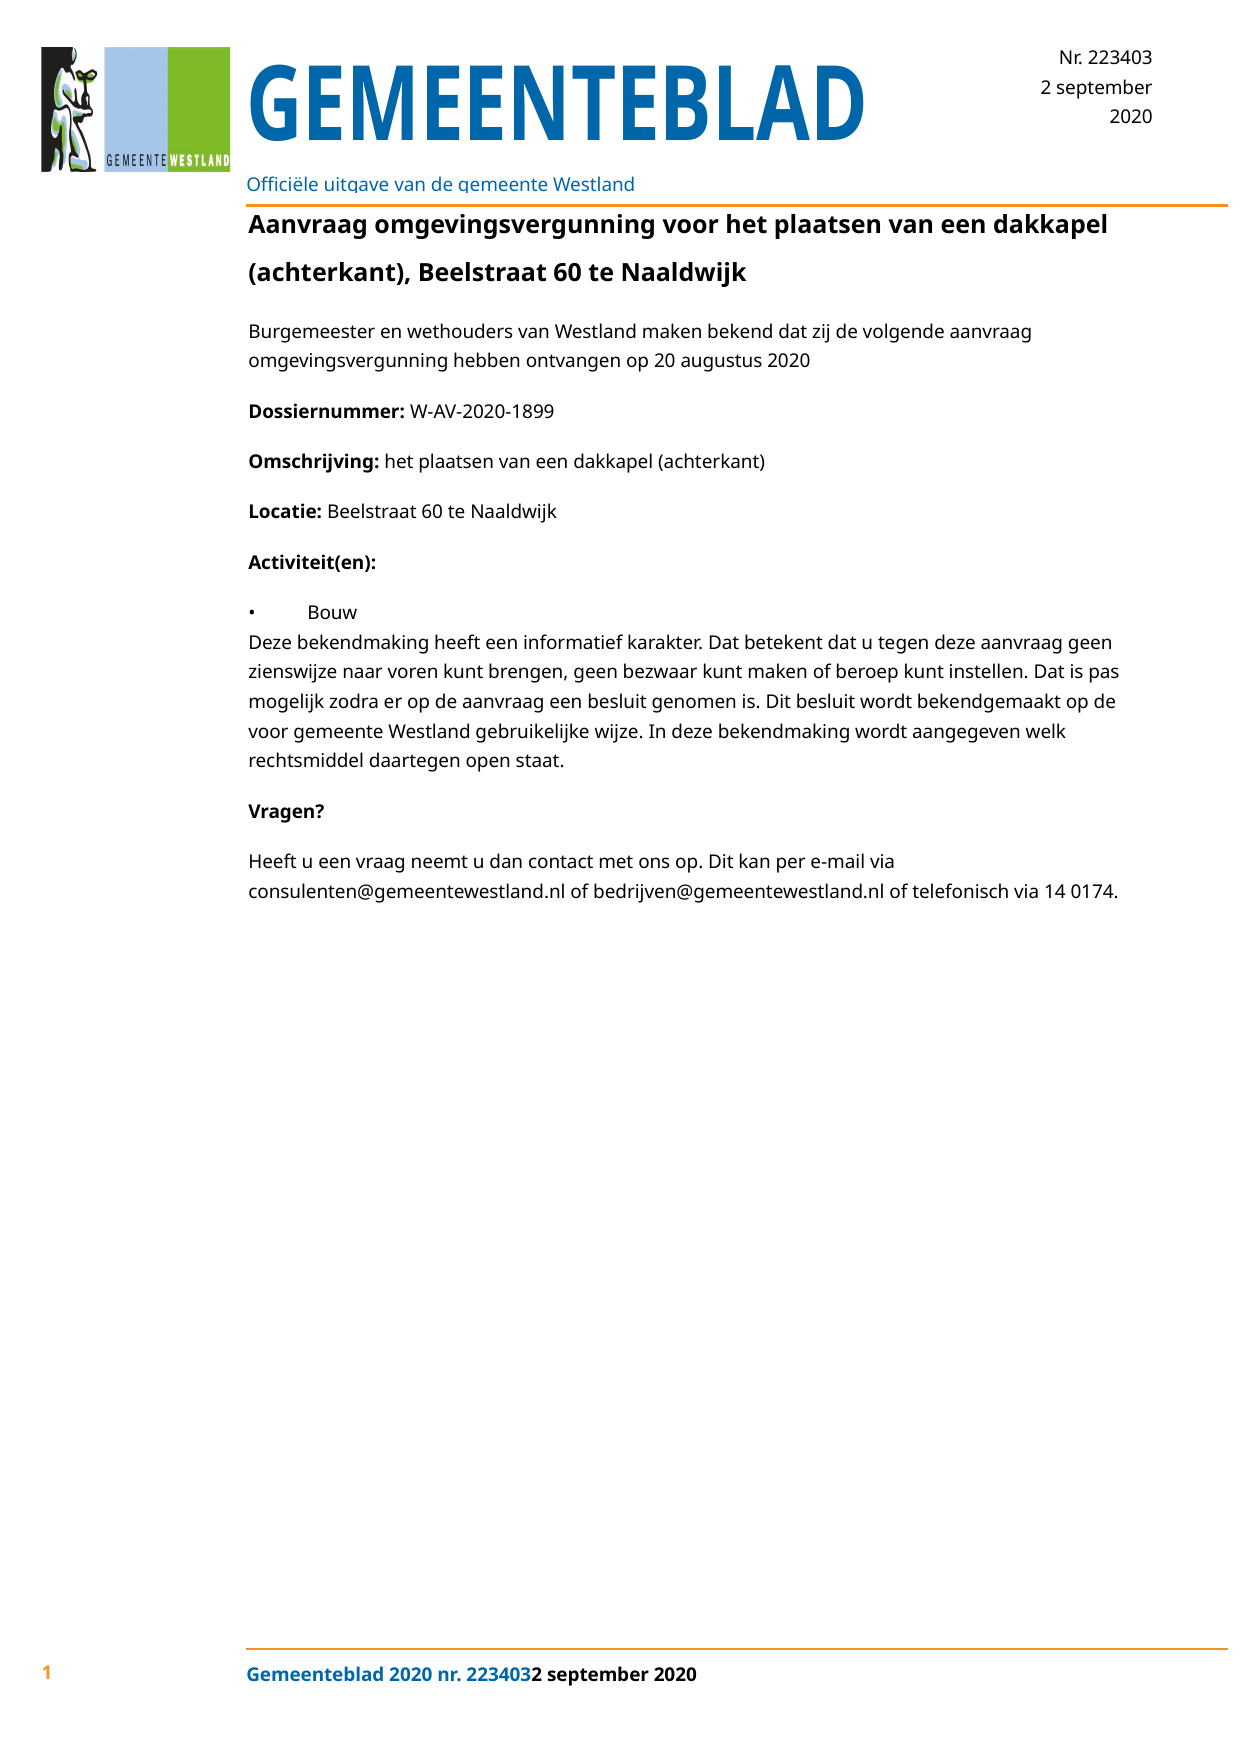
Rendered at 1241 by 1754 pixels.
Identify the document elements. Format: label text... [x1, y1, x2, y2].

text Vragen? [248, 798, 1152, 824]
text Locatie: Beelstraat 60 te Naaldwijk [248, 499, 1152, 524]
text Burgemeester en wethouders van Westland maken bekend dat zij de volgende aanvraag omgevingsvergunning hebben ontvangen op 20 augustus 2020 [248, 318, 1152, 373]
text Dossiernummer: W-AV-2020-1899 [248, 398, 1152, 424]
text Activiteit(en): [248, 549, 1152, 575]
list Bouw [248, 599, 1152, 625]
text Heeft u een vraag neemt u dan contact met ons op. Dit kan per e-mail via consulenten@gemeentewestland.nl of bedrijven@gemeentewestland.nl of telefonisch via 14 0174. [248, 848, 1152, 904]
text Deze bekendmaking heeft een informatief karakter. Dat betekent dat u tegen deze aanvraag geen zienswijze naar voren kunt brengen, geen bezwaar kunt maken of beroep kunt instellen. Dat is pas mogelijk zodra er op de aanvraag een besluit genomen is. Dit besluit wordt bekendgemaakt op de voor gemeente Westland gebruikelijke wijze. In deze bekendmaking wordt aangegeven welk rechtsmiddel daartegen open staat. [248, 629, 1152, 773]
text Aanvraag omgevingsvergunning voor het plaatsen van een dakkapel (achterkant), Beelstraat 60 te Naaldwijk [248, 207, 1152, 288]
picture [41, 47, 231, 172]
text Omschrijving: het plaatsen van een dakkapel (achterkant) [248, 448, 1152, 474]
